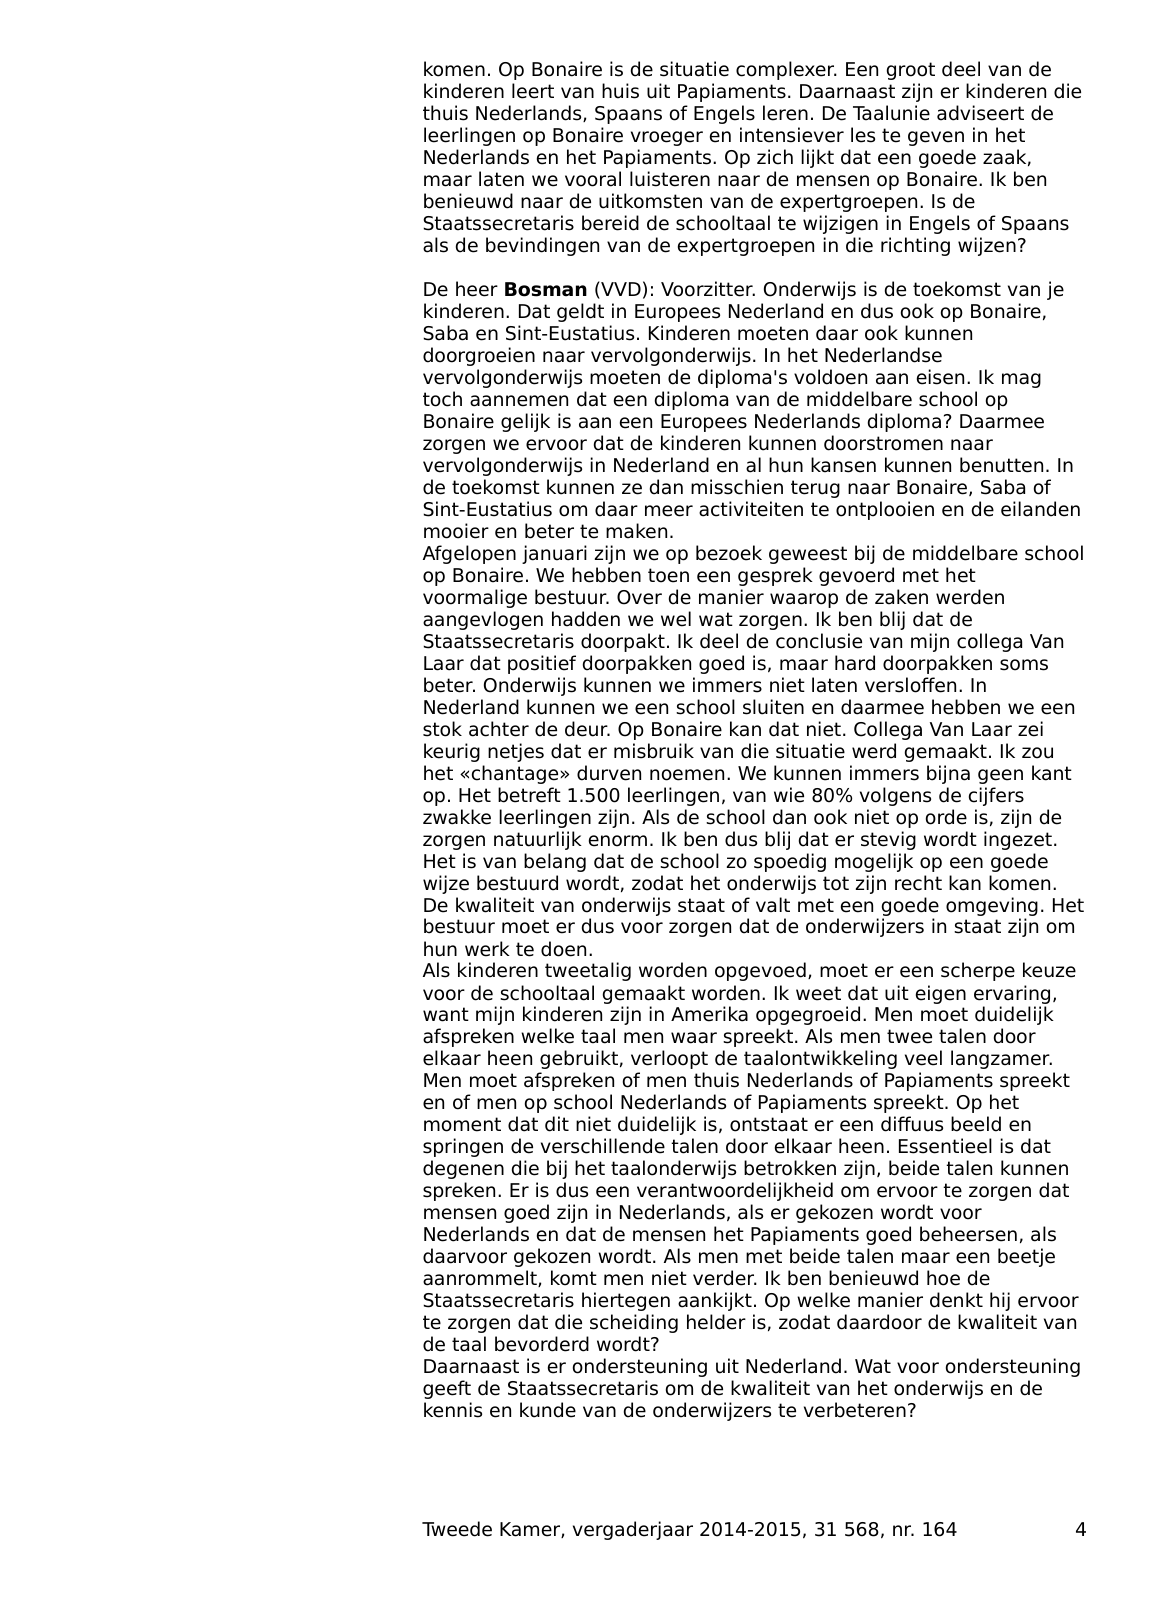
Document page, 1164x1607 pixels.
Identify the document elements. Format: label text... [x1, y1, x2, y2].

text Afgelopen januari zijn we op bezoek geweest bij de middelbare school op Bonaire. We hebben toen een gesprek gevoerd met het voormalige bestuur. Over de manier waarop de zaken werden aangevlogen hadden we wel wat zorgen. Ik ben blij dat de Staatssecretaris doorpakt. Ik deel de conclusie van mijn collega Van Laar dat positief doorpakken goed is, maar hard doorpakken soms beter. Onderwijs kunnen we immers niet laten versloffen. In Nederland kunnen we een school sluiten en daarmee hebben we een stok achter de deur. Op Bonaire kan dat niet. Collega Van Laar zei keurig netjes dat er misbruik van die situatie werd gemaakt. Ik zou het «chantage» durven noemen. We kunnen immers bijna geen kant op. Het betreft 1.500 leerlingen, van wie 80% volgens de cijfers zwakke leerlingen zijn. Als de school dan ook niet op orde is, zijn de zorgen natuurlijk enorm. Ik ben dus blij dat er stevig wordt ingezet. Het is van belang dat de school zo spoedig mogelijk op een goede wijze bestuurd wordt, zodat het onderwijs tot zijn recht kan komen. De kwaliteit van onderwijs staat of valt met een goede omgeving. Het bestuur moet er dus voor zorgen dat de onderwijzers in staat zijn om hun werk te doen. [422, 543, 1087, 960]
text De heer Bosman (VVD): Voorzitter. Onderwijs is de toekomst van je kinderen. Dat geldt in Europees Nederland en dus ook op Bonaire, Saba en Sint-Eustatius. Kinderen moeten daar ook kunnen doorgroeien naar vervolgonderwijs. In het Nederlandse vervolgonderwijs moeten de diploma's voldoen aan eisen. Ik mag toch aannemen dat een diploma van de middelbare school op Bonaire gelijk is aan een Europees Nederlands diploma? Daarmee zorgen we ervoor dat de kinderen kunnen doorstromen naar vervolgonderwijs in Nederland en al hun kansen kunnen benutten. In de toekomst kunnen ze dan misschien terug naar Bonaire, Saba of Sint-Eustatius om daar meer activiteiten te ontplooien en de eilanden mooier en beter te maken. [422, 279, 1087, 543]
text Daarnaast is er ondersteuning uit Nederland. Wat voor ondersteuning geeft de Staatssecretaris om de kwaliteit van het onderwijs en de kennis en kunde van de onderwijzers te verbeteren? [422, 1356, 1087, 1422]
text Als kinderen tweetalig worden opgevoed, moet er een scherpe keuze voor de schooltaal gemaakt worden. Ik weet dat uit eigen ervaring, want mijn kinderen zijn in Amerika opgegroeid. Men moet duidelijk afspreken welke taal men waar spreekt. Als men twee talen door elkaar heen gebruikt, verloopt de taalontwikkeling veel langzamer. Men moet afspreken of men thuis Nederlands of Papiaments spreekt en of men op school Nederlands of Papiaments spreekt. Op het moment dat dit niet duidelijk is, ontstaat er een diffuus beeld en springen de verschillende talen door elkaar heen. Essentieel is dat degenen die bij het taalonderwijs betrokken zijn, beide talen kunnen spreken. Er is dus een verantwoordelijkheid om ervoor te zorgen dat mensen goed zijn in Nederlands, als er gekozen wordt voor Nederlands en dat de mensen het Papiaments goed beheersen, als daarvoor gekozen wordt. Als men met beide talen maar een beetje aanrommelt, komt men niet verder. Ik ben benieuwd hoe de Staatssecretaris hiertegen aankijkt. Op welke manier denkt hij ervoor te zorgen dat die scheiding helder is, zodat daardoor de kwaliteit van de taal bevorderd wordt? [422, 960, 1087, 1356]
text komen. Op Bonaire is de situatie complexer. Een groot deel van de kinderen leert van huis uit Papiaments. Daarnaast zijn er kinderen die thuis Nederlands, Spaans of Engels leren. De Taalunie adviseert de leerlingen op Bonaire vroeger en intensiever les te geven in het Nederlands en het Papiaments. Op zich lijkt dat een goede zaak, maar laten we vooral luisteren naar de mensen op Bonaire. Ik ben benieuwd naar de uitkomsten van de expertgroepen. Is de Staatssecretaris bereid de schooltaal te wijzigen in Engels of Spaans als de bevindingen van de expertgroepen in die richting wijzen? [422, 59, 1087, 257]
